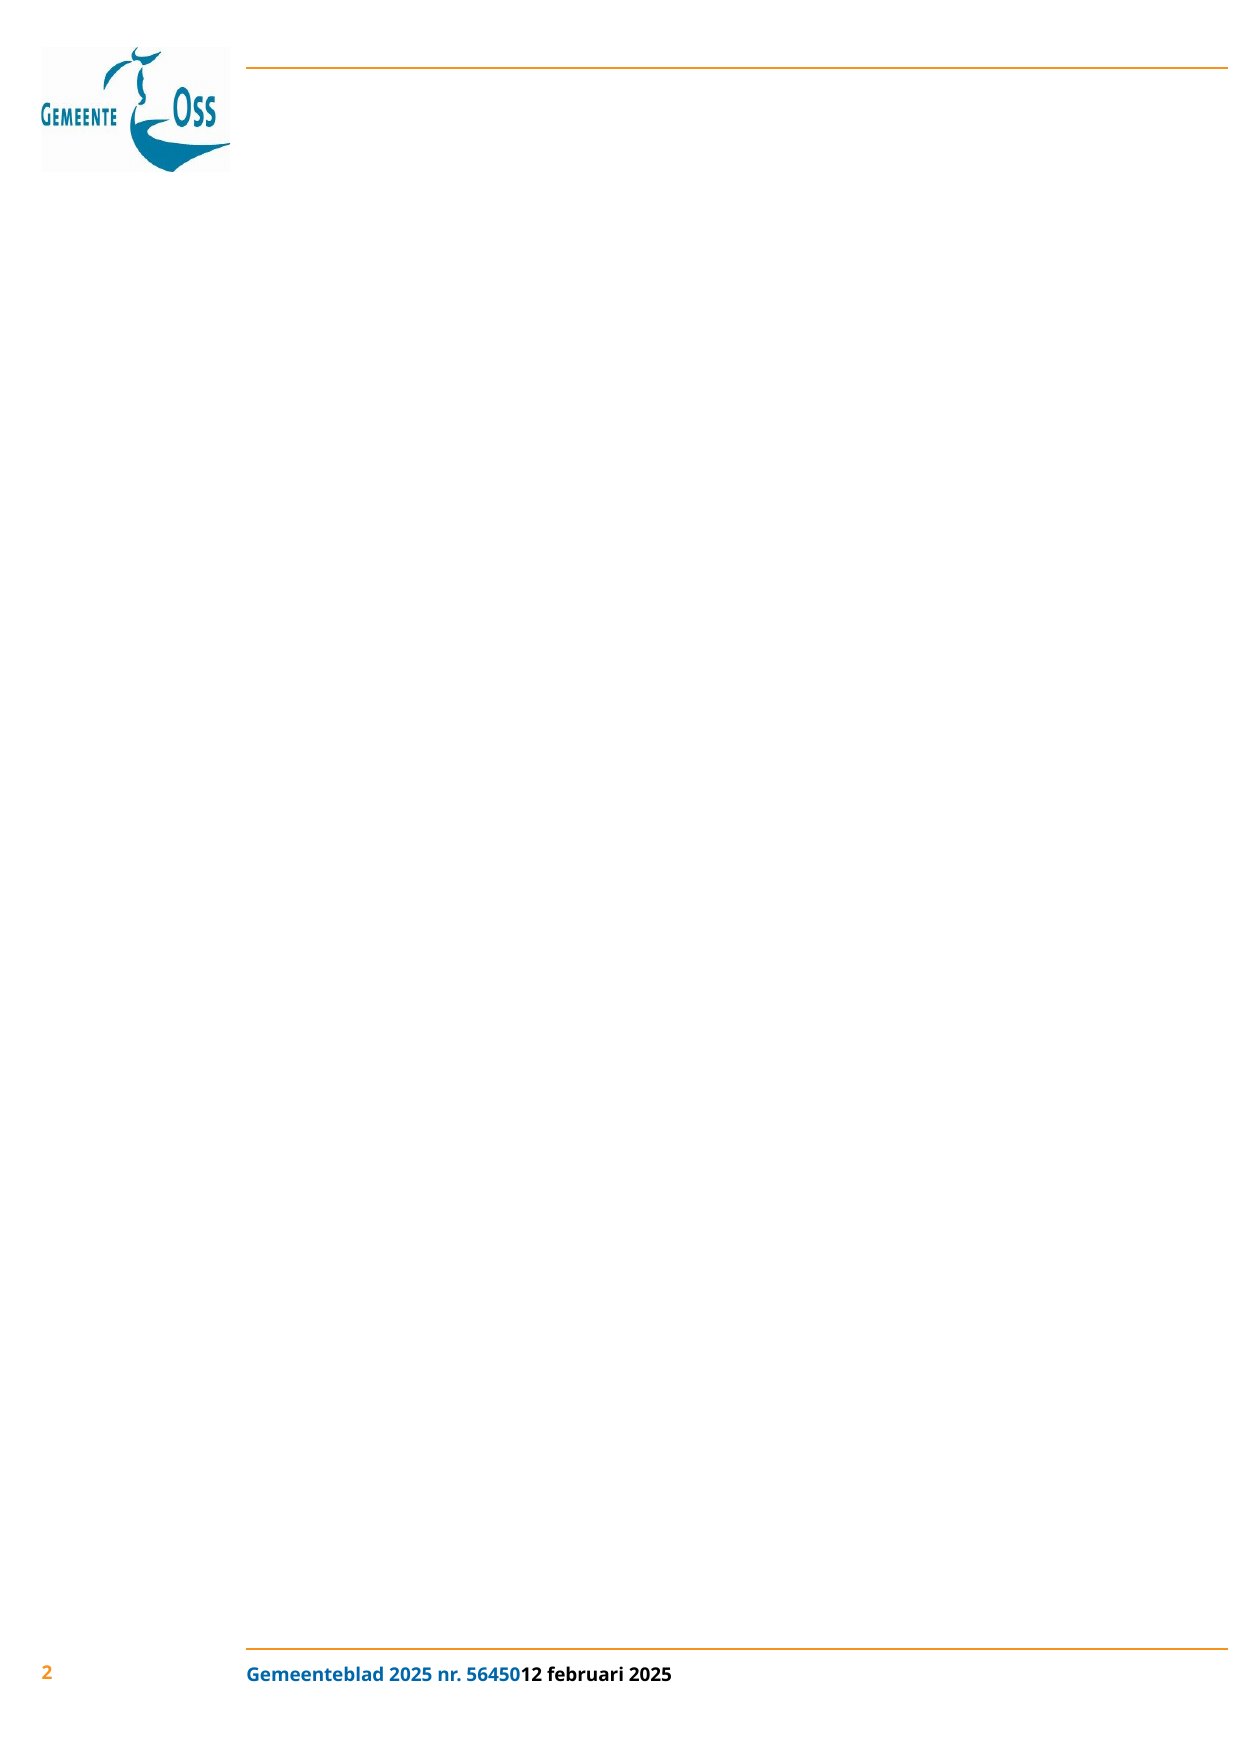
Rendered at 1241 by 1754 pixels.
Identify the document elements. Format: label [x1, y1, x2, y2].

picture [41, 47, 231, 172]
